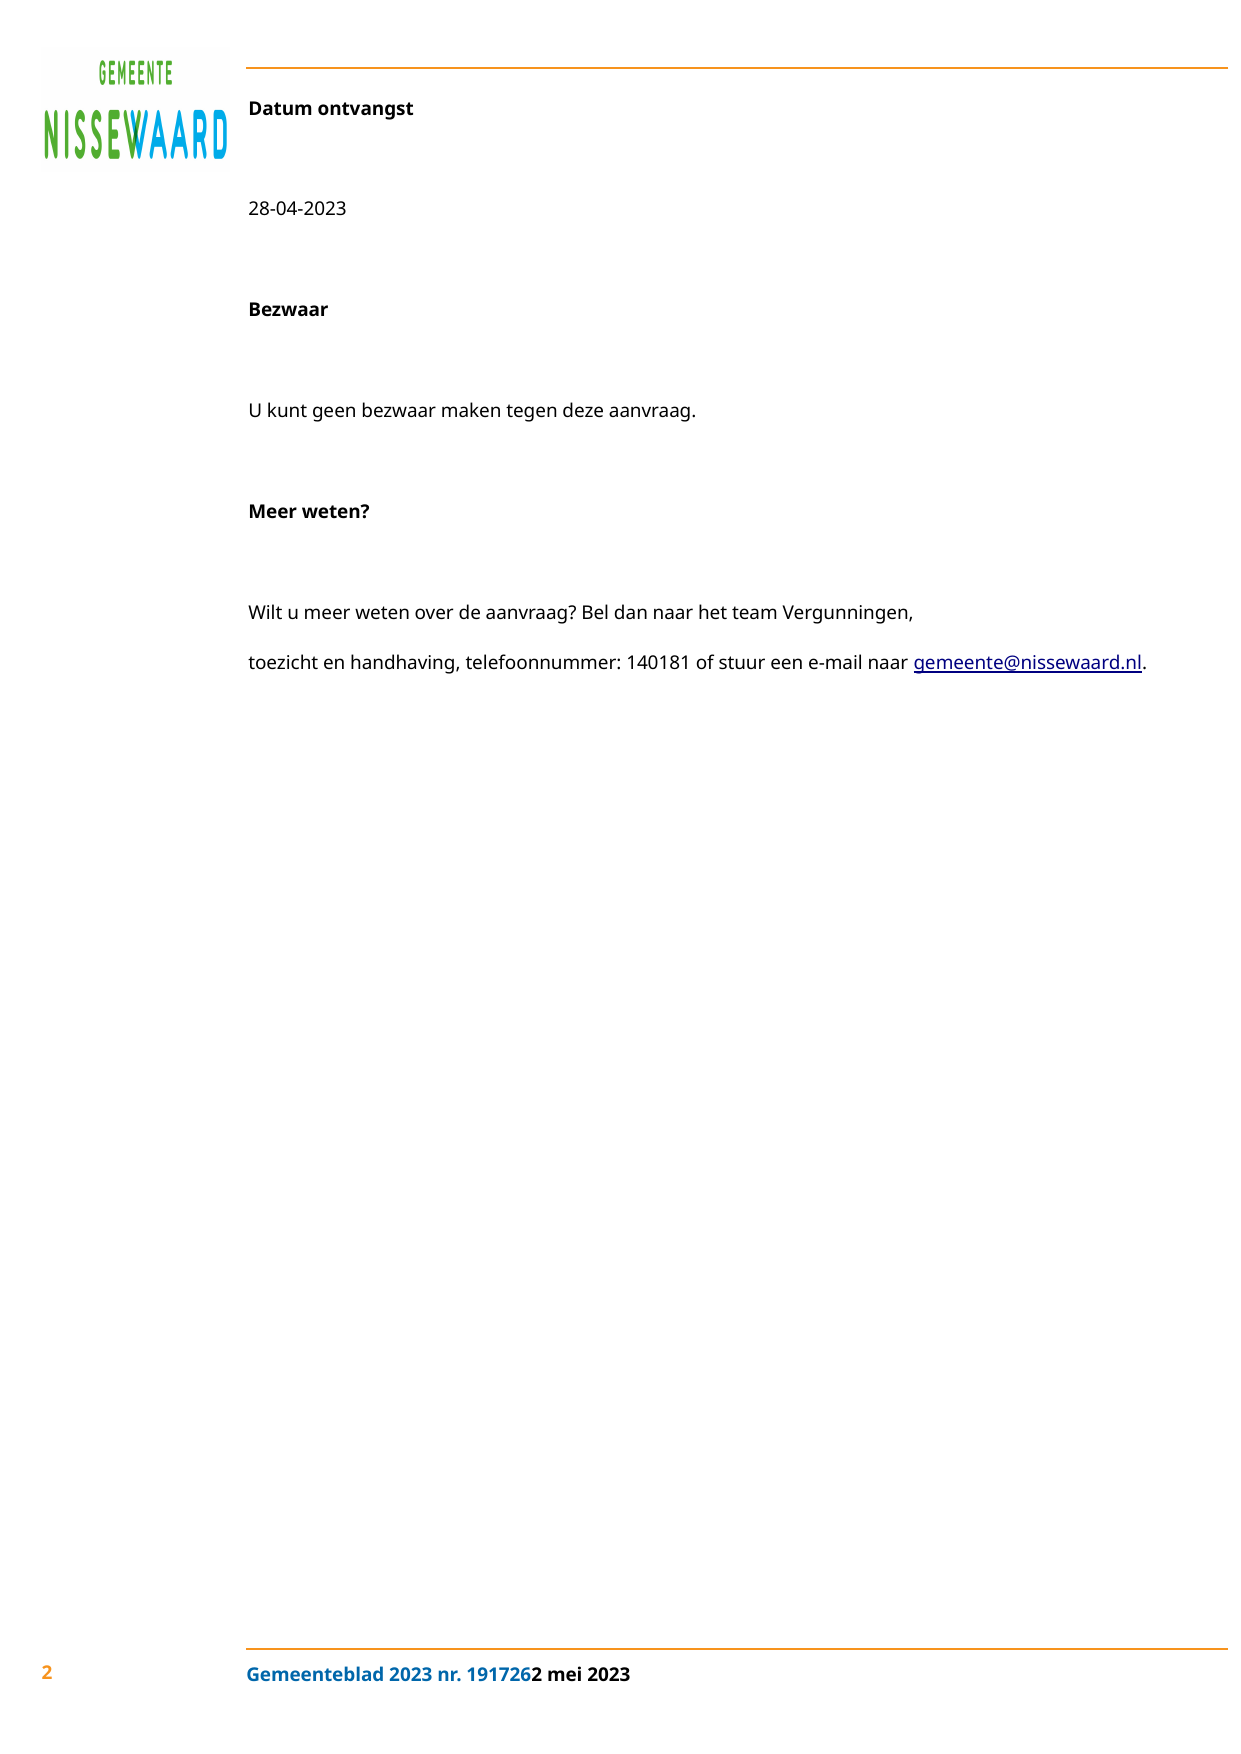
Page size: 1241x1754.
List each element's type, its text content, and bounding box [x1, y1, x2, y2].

text U kunt geen bezwaar maken tegen deze aanvraag. [248, 397, 1152, 423]
text Wilt u meer weten over de aanvraag? Bel dan naar het team Vergunningen, [248, 599, 1152, 625]
text Datum ontvangst [248, 95, 1152, 121]
text Meer weten? [248, 498, 1152, 524]
text Bezwaar [248, 296, 1152, 322]
picture [41, 47, 231, 172]
text 28-04-2023 [248, 196, 1152, 221]
text toezicht en handhaving, telefoonnummer: 140181 of stuur een e-mail naar gemeente@nissewaard.nl. [248, 649, 1152, 675]
